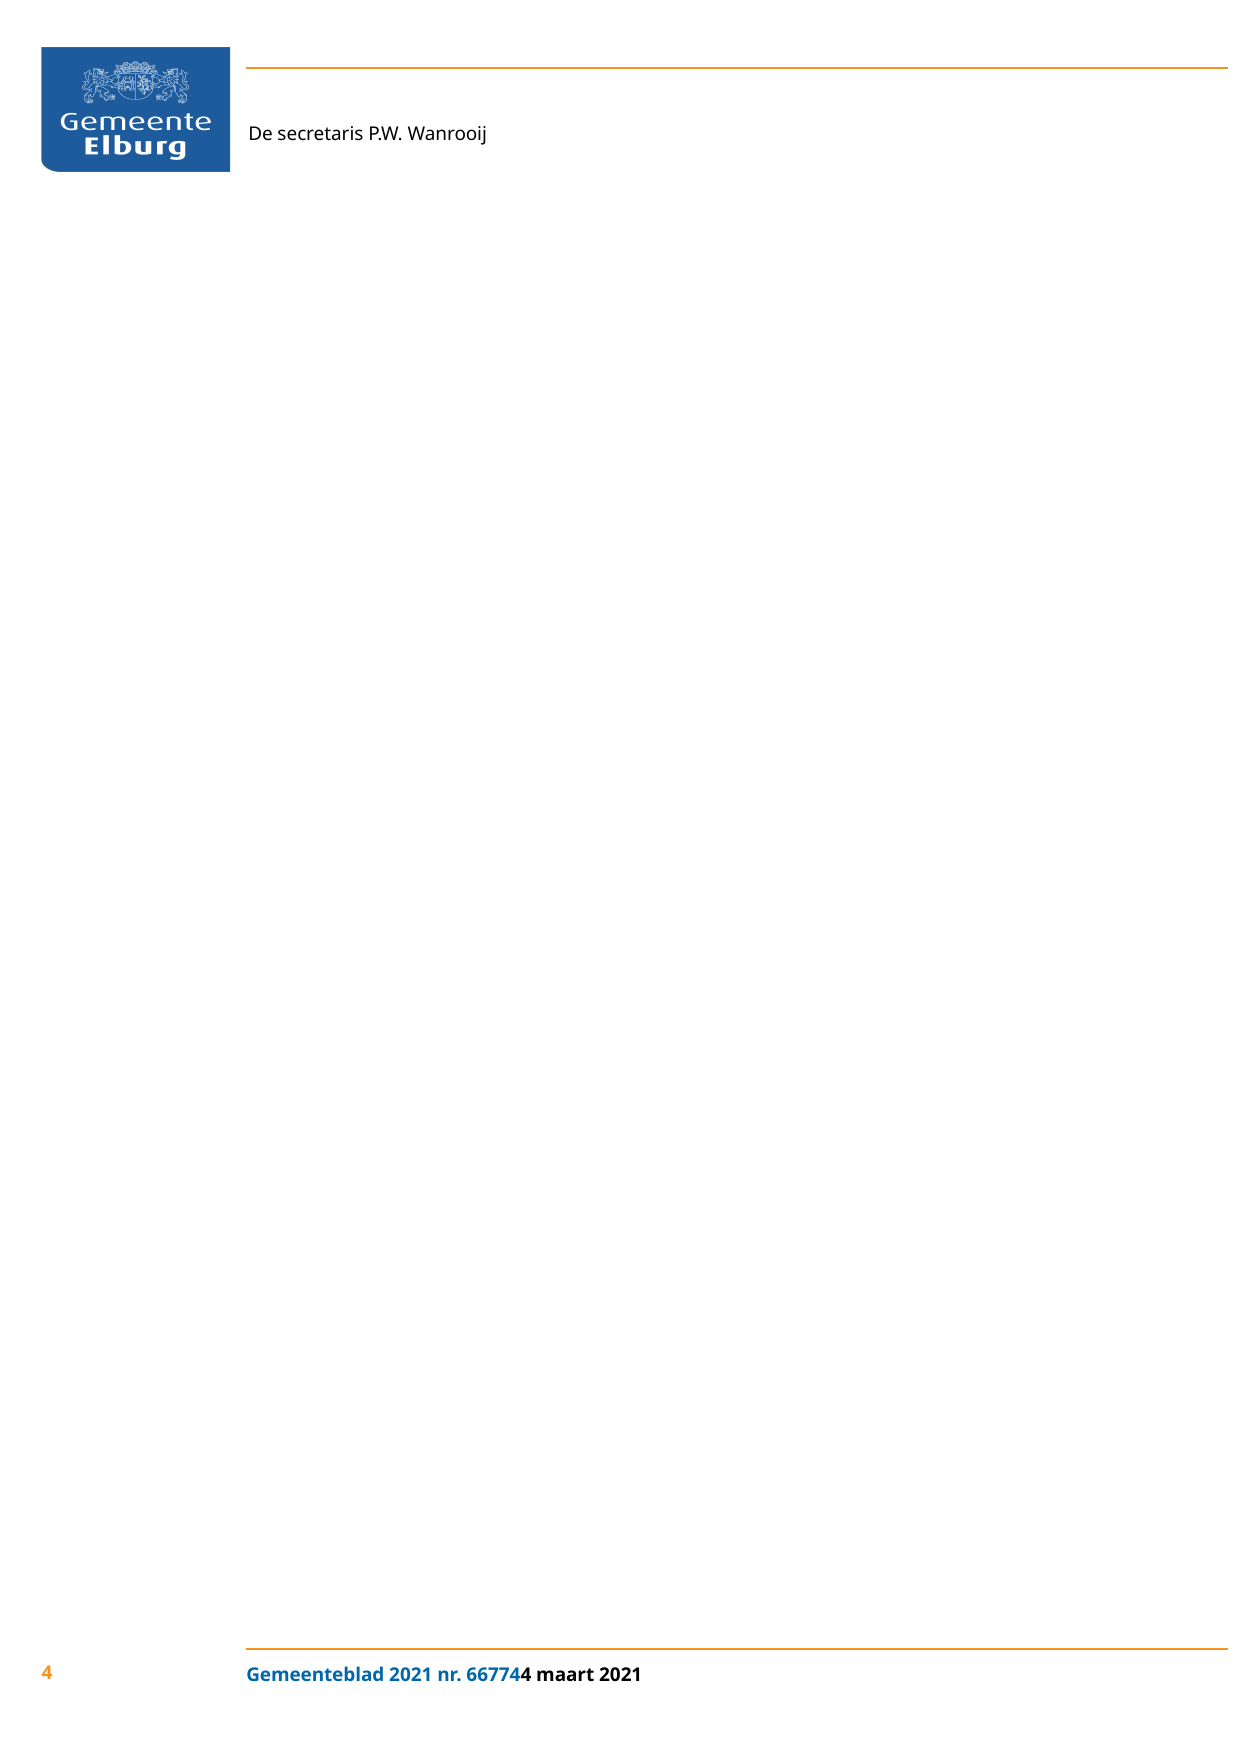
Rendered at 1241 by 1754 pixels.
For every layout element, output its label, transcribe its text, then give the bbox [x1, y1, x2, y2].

picture [41, 47, 231, 172]
text De secretaris P.W. Wanrooij [248, 121, 1152, 146]
